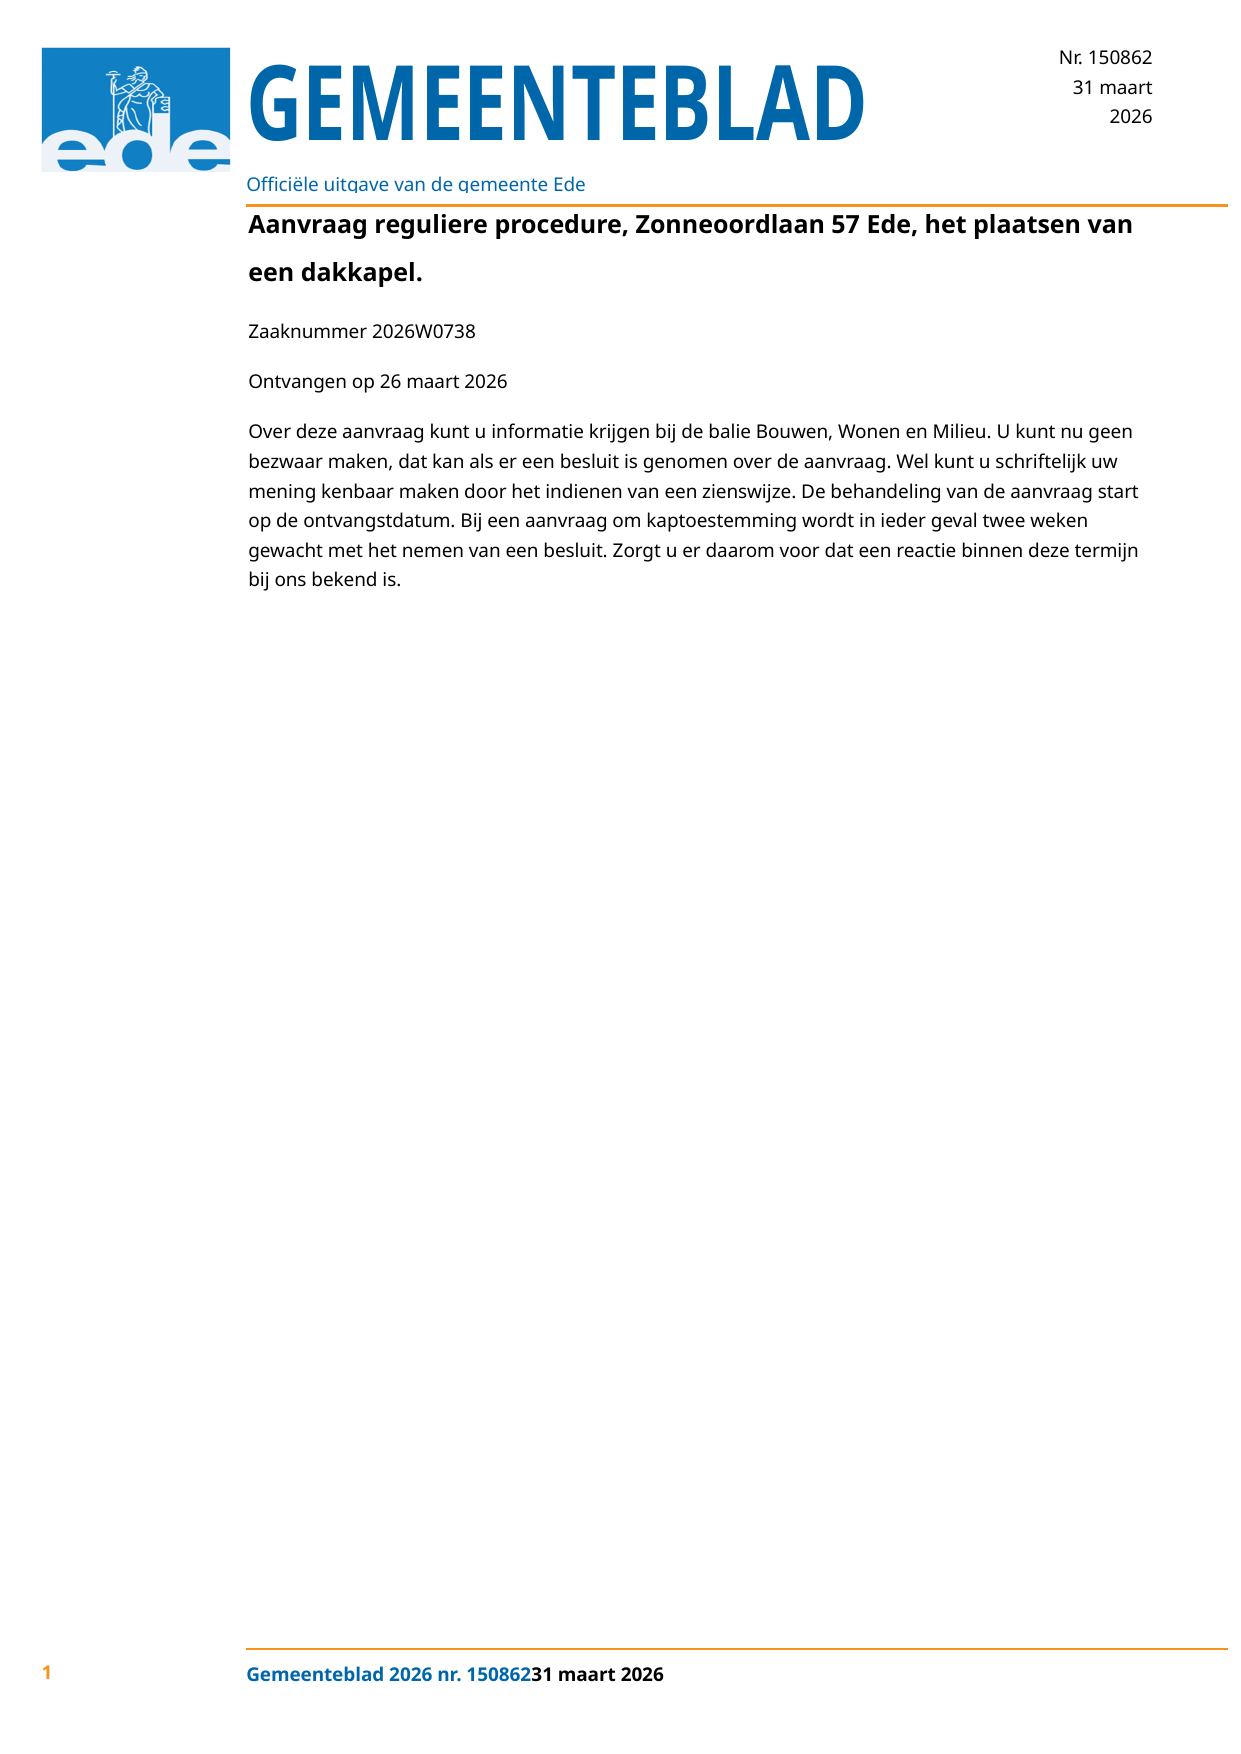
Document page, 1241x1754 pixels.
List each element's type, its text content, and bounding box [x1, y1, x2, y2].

text Aanvraag reguliere procedure, Zonneoordlaan 57 Ede, het plaatsen van een dakkapel. [248, 207, 1152, 288]
text Zaaknummer 2026W0738 [248, 318, 1152, 344]
text Ontvangen op 26 maart 2026 [248, 368, 1152, 394]
picture [41, 47, 231, 172]
text Over deze aanvraag kunt u informatie krijgen bij de balie Bouwen, Wonen en Milieu. U kunt nu geen bezwaar maken, dat kan als er een besluit is genomen over de aanvraag. Wel kunt u schriftelijk uw mening kenbaar maken door het indienen van een zienswijze. De behandeling van de aanvraag start op de ontvangstdatum. Bij een aanvraag om kaptoestemming wordt in ieder geval twee weken gewacht met het nemen van een besluit. Zorgt u er daarom voor dat een reactie binnen deze termijn bij ons bekend is. [248, 419, 1152, 592]
